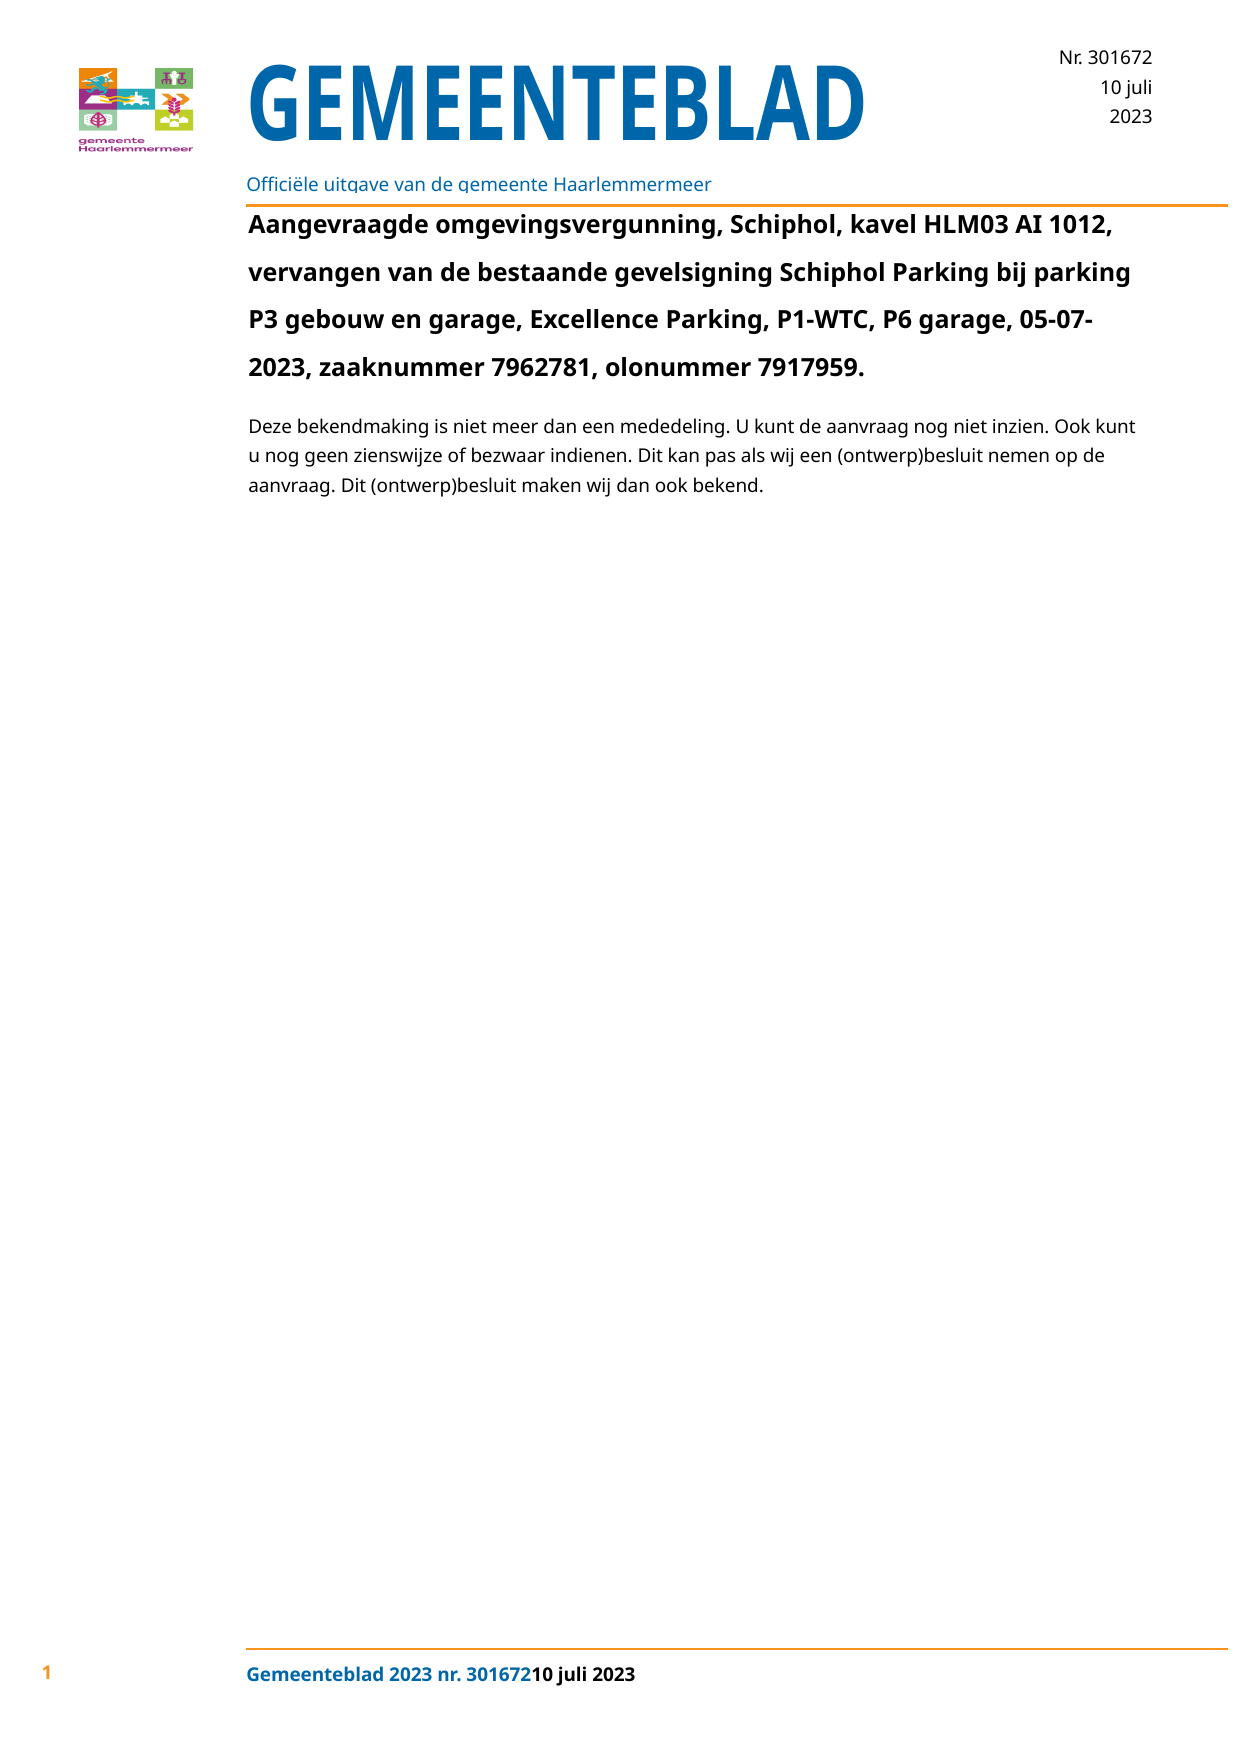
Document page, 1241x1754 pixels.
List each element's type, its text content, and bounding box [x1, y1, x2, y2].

text Deze bekendmaking is niet meer dan een mededeling. U kunt de aanvraag nog niet inzien. Ook kunt u nog geen zienswijze of bezwaar indienen. Dit kan pas als wij een (ontwerp)besluit nemen op de aanvraag. Dit (ontwerp)besluit maken wij dan ook bekend. [248, 413, 1152, 498]
picture [41, 47, 231, 172]
text Aangevraagde omgevingsvergunning, Schiphol, kavel HLM03 AI 1012, vervangen van de bestaande gevelsigning Schiphol Parking bij parking P3 gebouw en garage, Excellence Parking, P1-WTC, P6 garage, 05-07-2023, zaaknummer 7962781, olonummer 7917959. [248, 207, 1152, 384]
